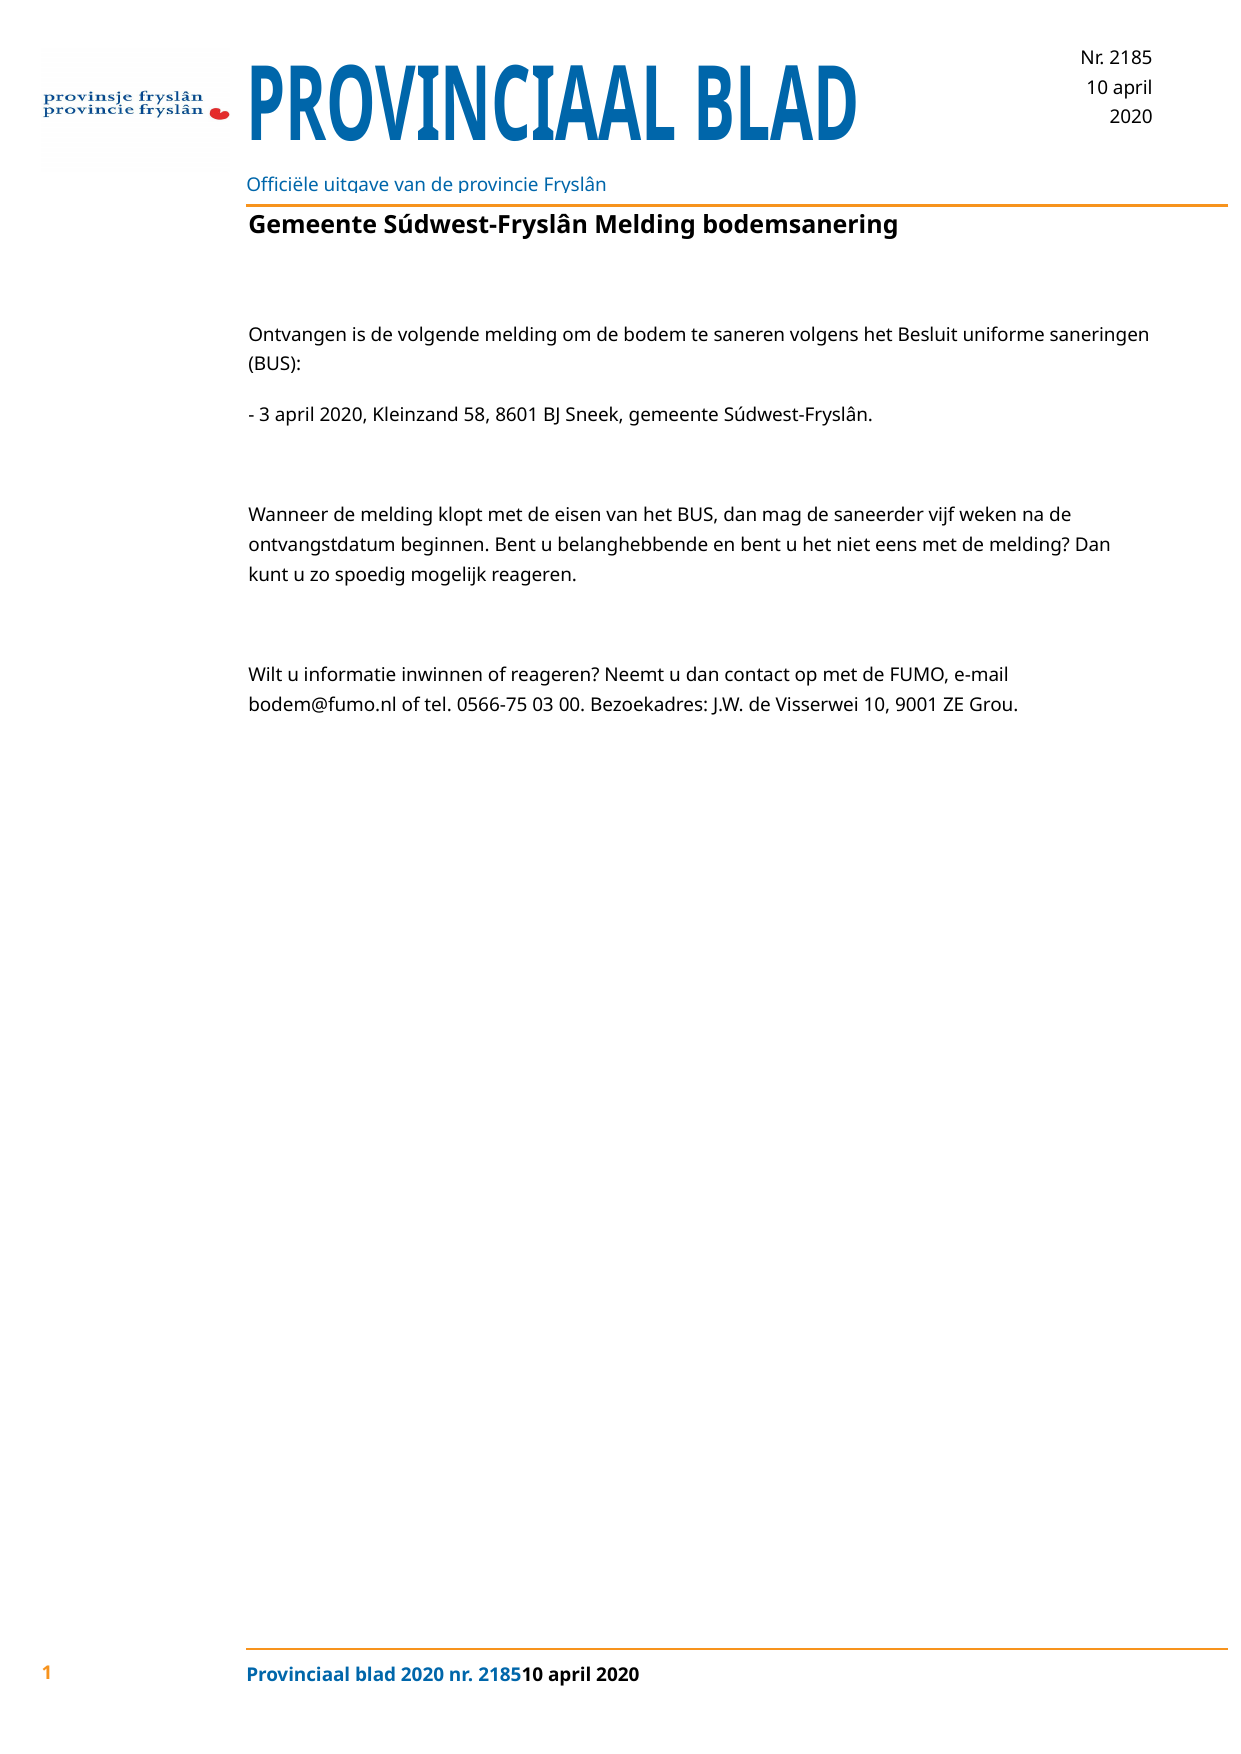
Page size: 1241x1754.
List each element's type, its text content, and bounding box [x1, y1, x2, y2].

text Wanneer de melding klopt met de eisen van het BUS, dan mag de saneerder vijf weken na de ontvangstdatum beginnen. Bent u belanghebbende en bent u het niet eens met de melding? Dan kunt u zo spoedig mogelijk reageren. [248, 502, 1152, 586]
text - 3 april 2020, Kleinzand 58, 8601 BJ Sneek, gemeente Súdwest-Fryslân. [248, 401, 1152, 426]
text Wilt u informatie inwinnen of reageren? Neemt u dan contact op met de FUMO, e-mail bodem@fumo.nl of tel. 0566-75 03 00. Bezoekadres: J.W. de Visserwei 10, 9001 ZE Grou. [248, 662, 1152, 717]
picture [41, 47, 231, 172]
text Ontvangen is de volgende melding om de bodem te saneren volgens het Besluit uniforme saneringen (BUS): [248, 321, 1152, 376]
text Gemeente Súdwest-Fryslân Melding bodemsanering [248, 207, 1152, 241]
